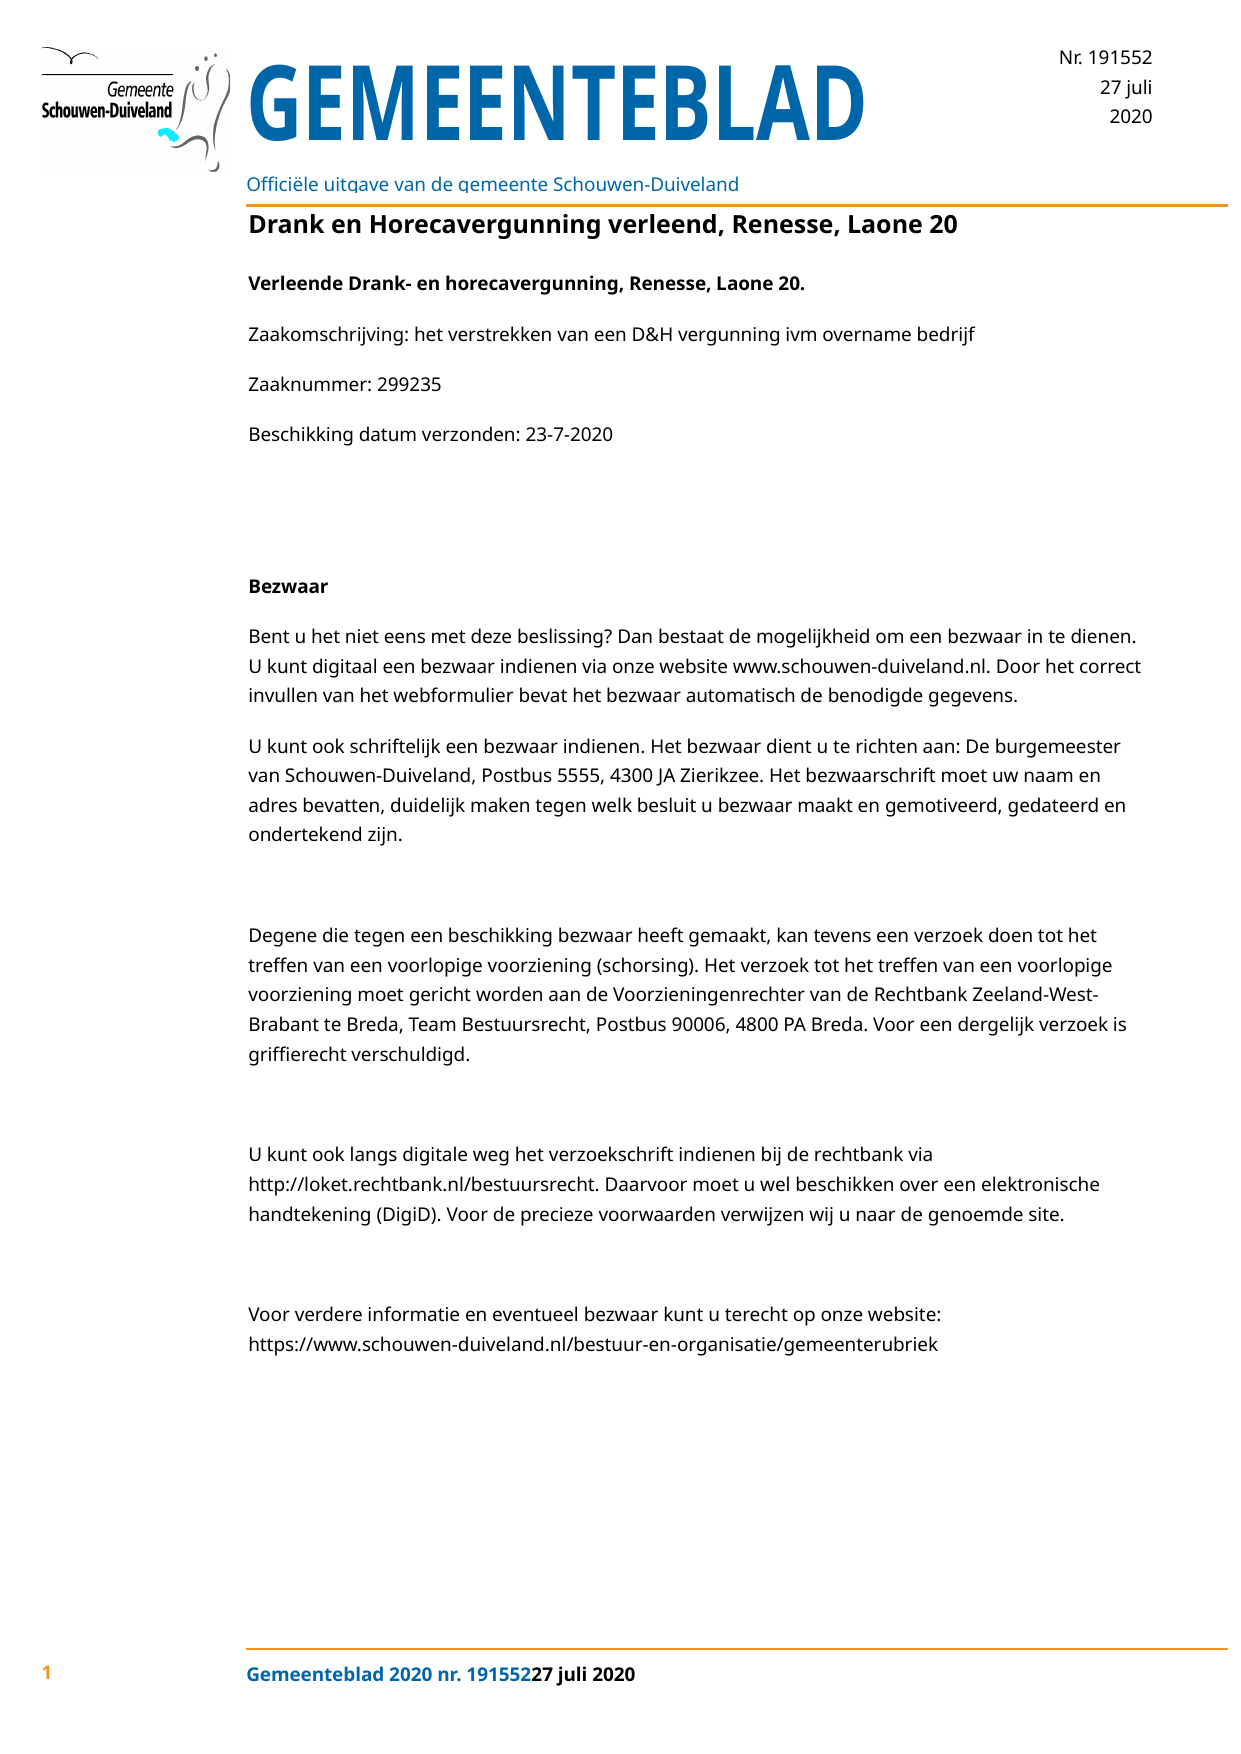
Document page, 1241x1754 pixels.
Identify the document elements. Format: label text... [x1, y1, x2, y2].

text U kunt ook schriftelijk een bezwaar indienen. Het bezwaar dient u te richten aan: De burgemeester van Schouwen-Duiveland, Postbus 5555, 4300 JA Zierikzee. Het bezwaarschrift moet uw naam en adres bevatten, duidelijk maken tegen welk besluit u bezwaar maakt en gemotiveerd, gedateerd en ondertekend zijn. [248, 733, 1152, 847]
text Zaaknummer: 299235 [248, 371, 1152, 397]
text Bent u het niet eens met deze beslissing? Dan bestaat de mogelijkheid om een bezwaar in te dienen. U kunt digitaal een bezwaar indienen via onze website www.schouwen-duiveland.nl. Door het correct invullen van het webformulier bevat het bezwaar automatisch de benodigde gegevens. [248, 623, 1152, 708]
text Beschikking datum verzonden: 23-7-2020 [248, 422, 1152, 447]
text Drank en Horecavergunning verleend, Renesse, Laone 20 [248, 207, 1152, 241]
picture [41, 47, 231, 172]
text Voor verdere informatie en eventueel bezwaar kunt u terecht op onze website: https://www.schouwen-duiveland.nl/bestuur-en-organisatie/gemeenterubriek [248, 1302, 1152, 1357]
text Zaakomschrijving: het verstrekken van een D&H vergunning ivm overname bedrijf [248, 321, 1152, 346]
text Degene die tegen een beschikking bezwaar heeft gemaakt, kan tevens een verzoek doen tot het treffen van een voorlopige voorziening (schorsing). Het verzoek tot het treffen van een voorlopige voorziening moet gericht worden aan de Voorzieningenrechter van de Rechtbank Zeeland-West-Brabant te Breda, Team Bestuursrecht, Postbus 90006, 4800 PA Breda. Voor een dergelijk verzoek is griffierecht verschuldigd. [248, 922, 1152, 1066]
text Verleende Drank- en horecavergunning, Renesse, Laone 20. [248, 270, 1152, 296]
text U kunt ook langs digitale weg het verzoekschrift indienen bij de rechtbank via http://loket.rechtbank.nl/bestuursrecht. Daarvoor moet u wel beschikken over een elektronische handtekening (DigiD). Voor de precieze voorwaarden verwijzen wij u naar de genoemde site. [248, 1142, 1152, 1226]
text Bezwaar [248, 573, 1152, 598]
